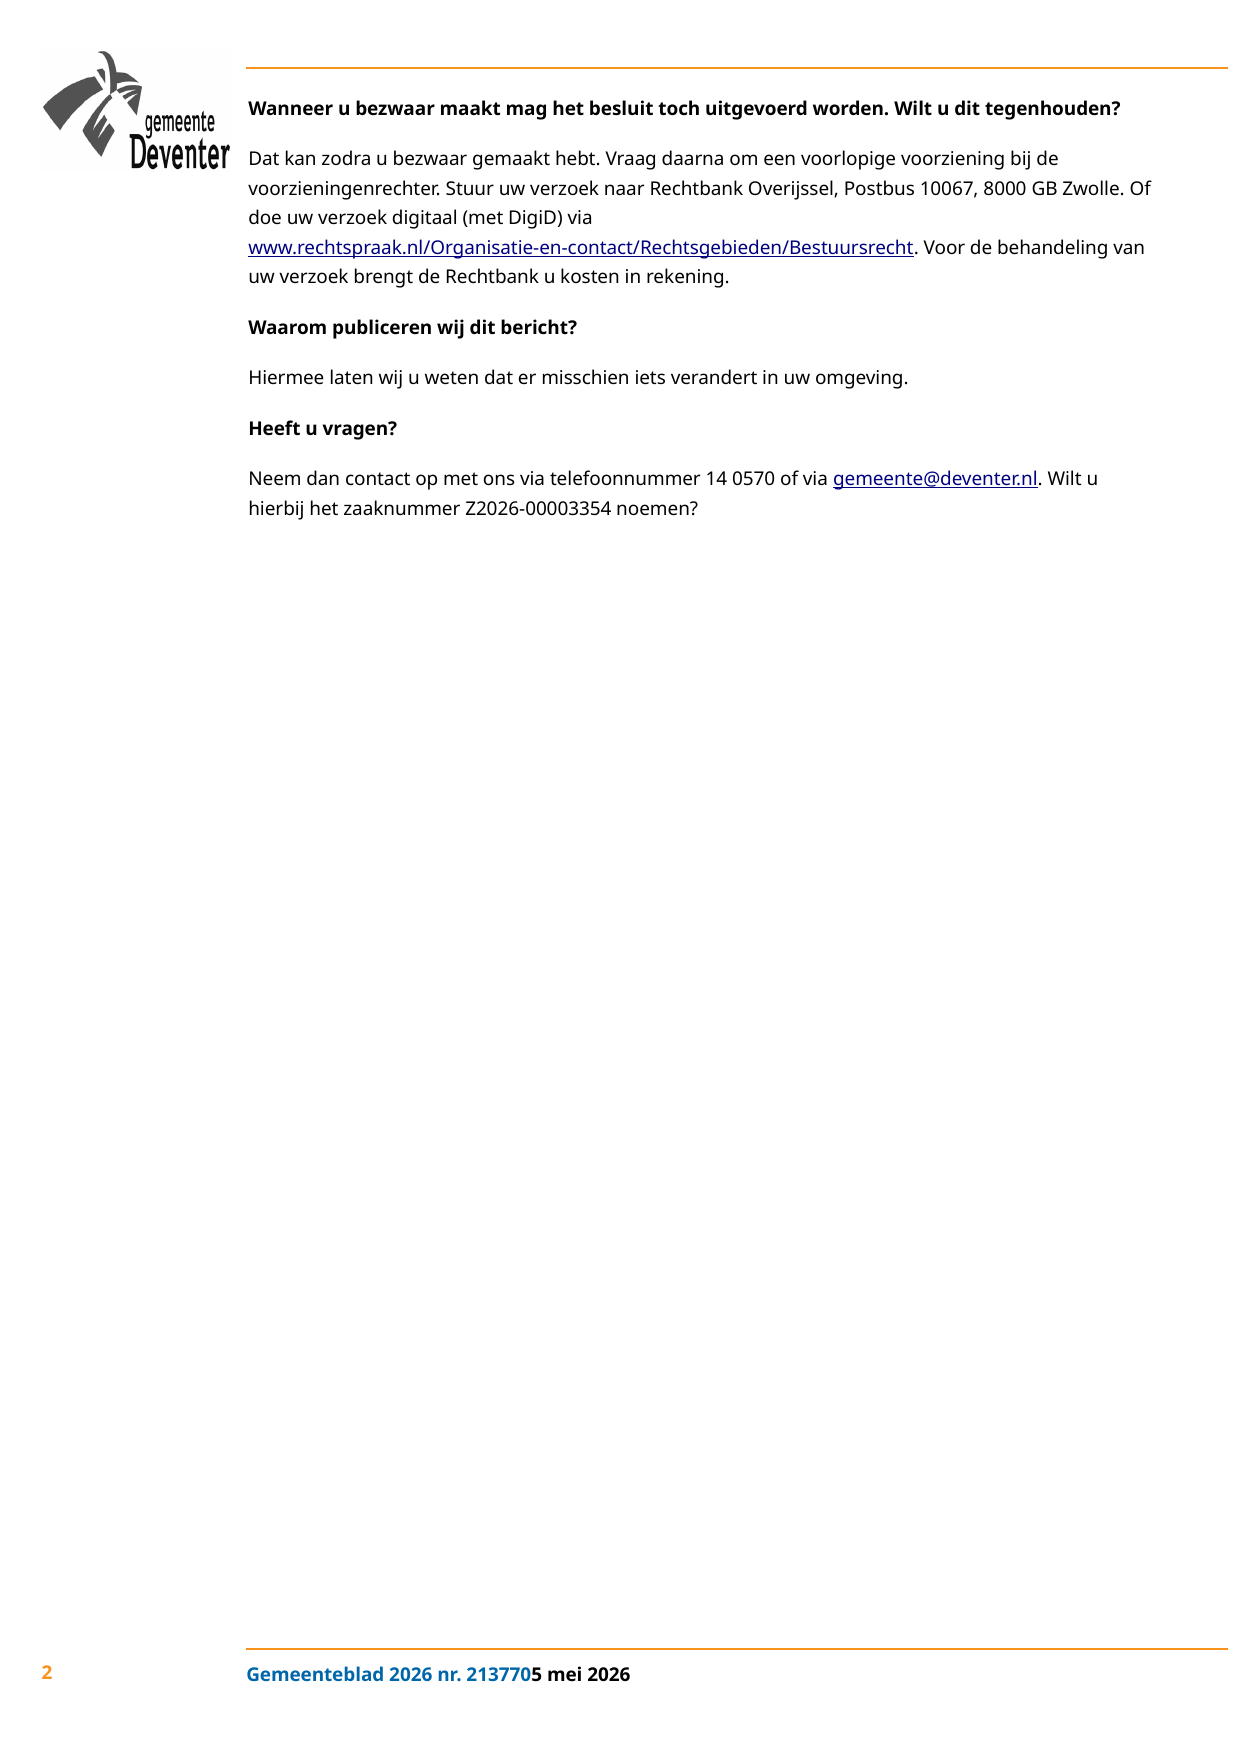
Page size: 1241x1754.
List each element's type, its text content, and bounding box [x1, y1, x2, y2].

text Heeft u vragen? [248, 415, 1152, 441]
picture [41, 47, 231, 172]
text Dat kan zodra u bezwaar gemaakt hebt. Vraag daarna om een voorlopige voorziening bij de voorzieningenrechter. Stuur uw verzoek naar Rechtbank Overijssel, Postbus 10067, 8000 GB Zwolle. Of doe uw verzoek digitaal (met DigiD) via www.rechtspraak.nl/Organisatie-en-contact/Rechtsgebieden/Bestuursrecht. Voor de behandeling van uw verzoek brengt de Rechtbank u kosten in rekening. [248, 145, 1152, 289]
text Neem dan contact op met ons via telefoonnummer 14 0570 of via gemeente@deventer.nl. Wilt u hierbij het zaaknummer Z2026-00003354 noemen? [248, 465, 1152, 521]
text Waarom publiceren wij dit bericht? [248, 314, 1152, 340]
text Wanneer u bezwaar maakt mag het besluit toch uitgevoerd worden. Wilt u dit tegenhouden? [248, 95, 1152, 121]
text Hiermee laten wij u weten dat er misschien iets verandert in uw omgeving. [248, 364, 1152, 390]
